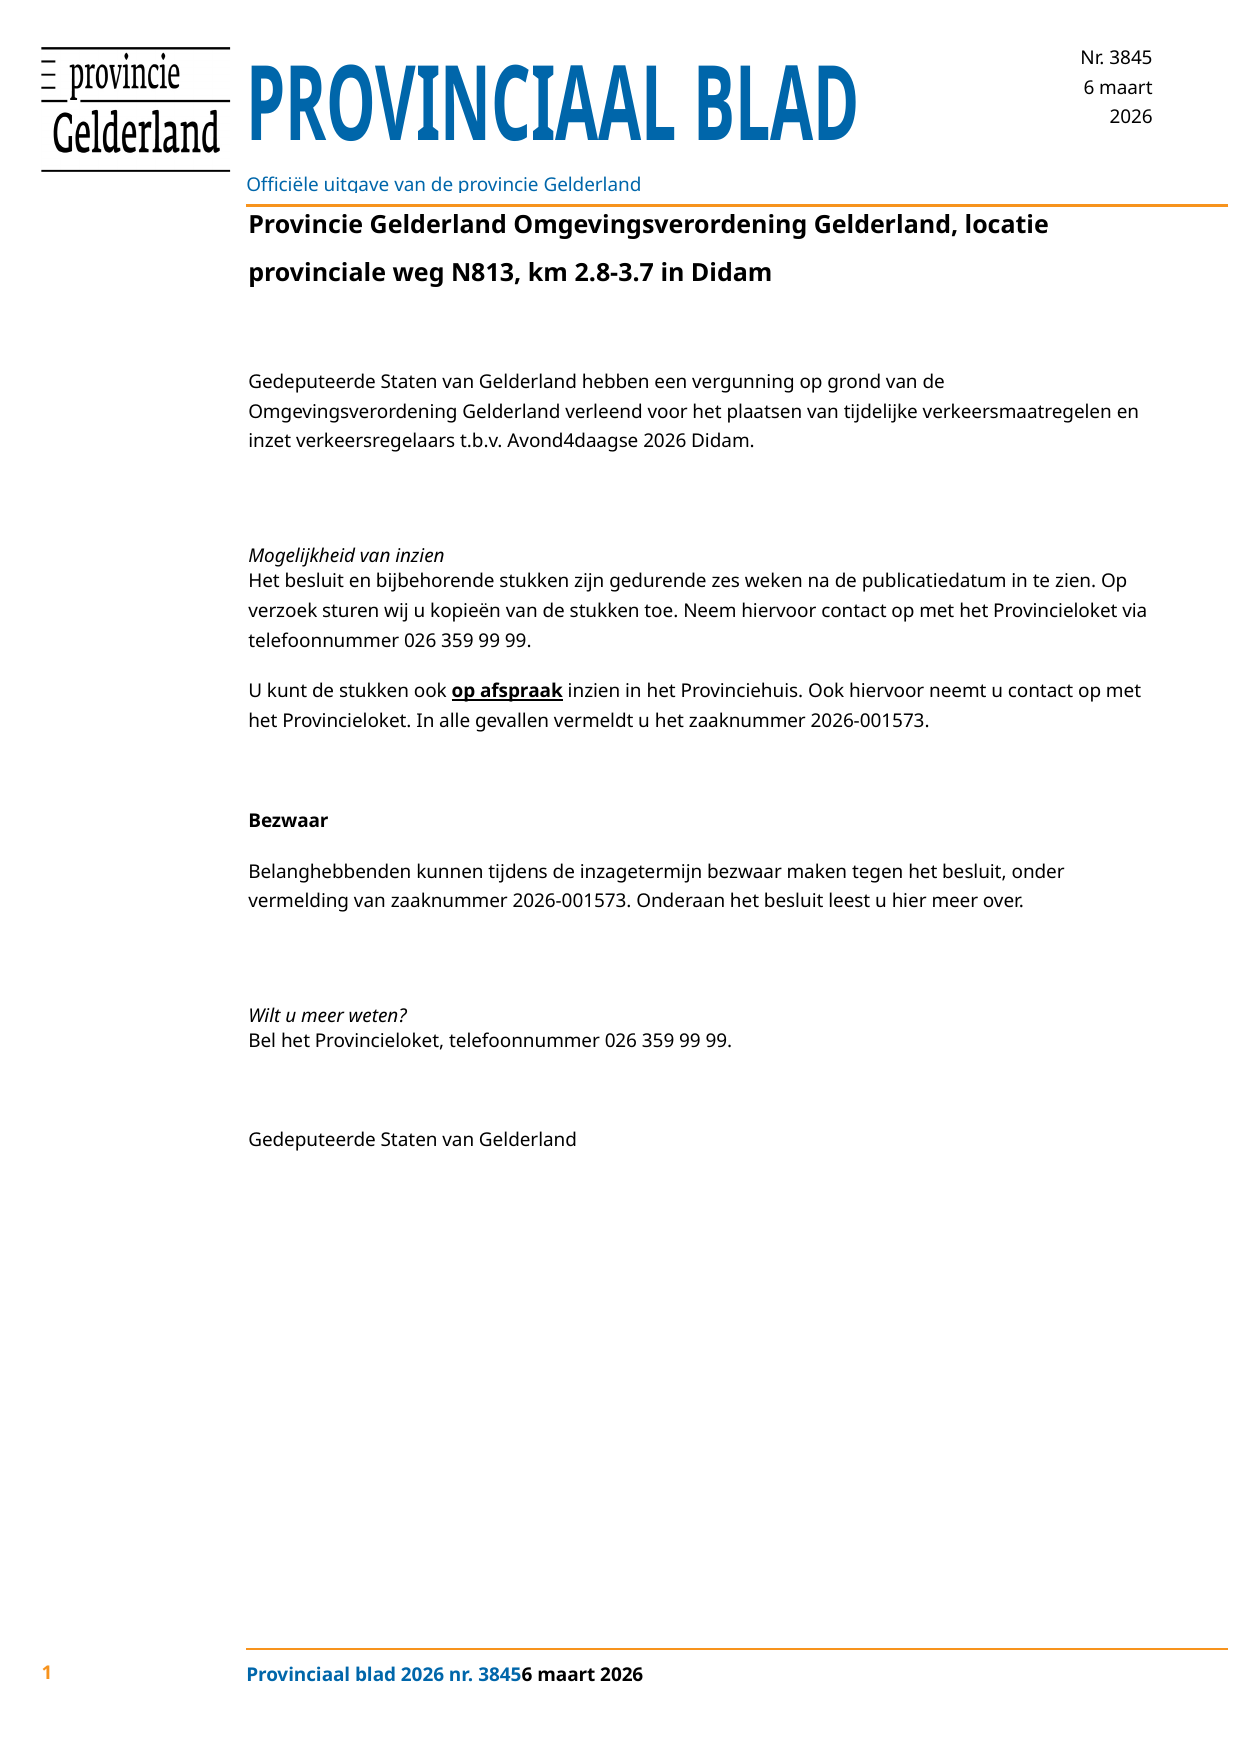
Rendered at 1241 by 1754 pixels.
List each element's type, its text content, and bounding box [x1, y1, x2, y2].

text Wilt u meer weten? [248, 1002, 1152, 1028]
text Belanghebbenden kunnen tijdens de inzagetermijn bezwaar maken tegen het besluit, onder vermelding van zaaknummer 2026-001573. Onderaan het besluit leest u hier meer over. [248, 858, 1152, 913]
text Het besluit en bijbehorende stukken zijn gedurende zes weken na de publicatiedatum in te zien. Op verzoek sturen wij u kopieën van de stukken toe. Neem hiervoor contact op met het Provincieloket via telefoonnummer 026 359 99 99. [248, 568, 1152, 652]
text U kunt de stukken ook op afspraak inzien in het Provinciehuis. Ook hiervoor neemt u contact op met het Provincieloket. In alle gevallen vermeldt u het zaaknummer 2026-001573. [248, 677, 1152, 732]
text Bezwaar [248, 808, 1152, 833]
text Gedeputeerde Staten van Gelderland hebben een vergunning op grond van de Omgevingsverordening Gelderland verleend voor het plaatsen van tijdelijke verkeersmaatregelen en inzet verkeersregelaars t.b.v. Avond4daagse 2026 Didam. [248, 368, 1152, 453]
picture [41, 47, 231, 172]
text Provincie Gelderland Omgevingsverordening Gelderland, locatie provinciale weg N813, km 2.8-3.7 in Didam [248, 207, 1152, 288]
text Bel het Provincieloket, telefoonnummer 026 359 99 99. [248, 1028, 1152, 1053]
text Mogelijkheid van inzien [248, 542, 1152, 568]
text Gedeputeerde Staten van Gelderland [248, 1126, 1152, 1152]
